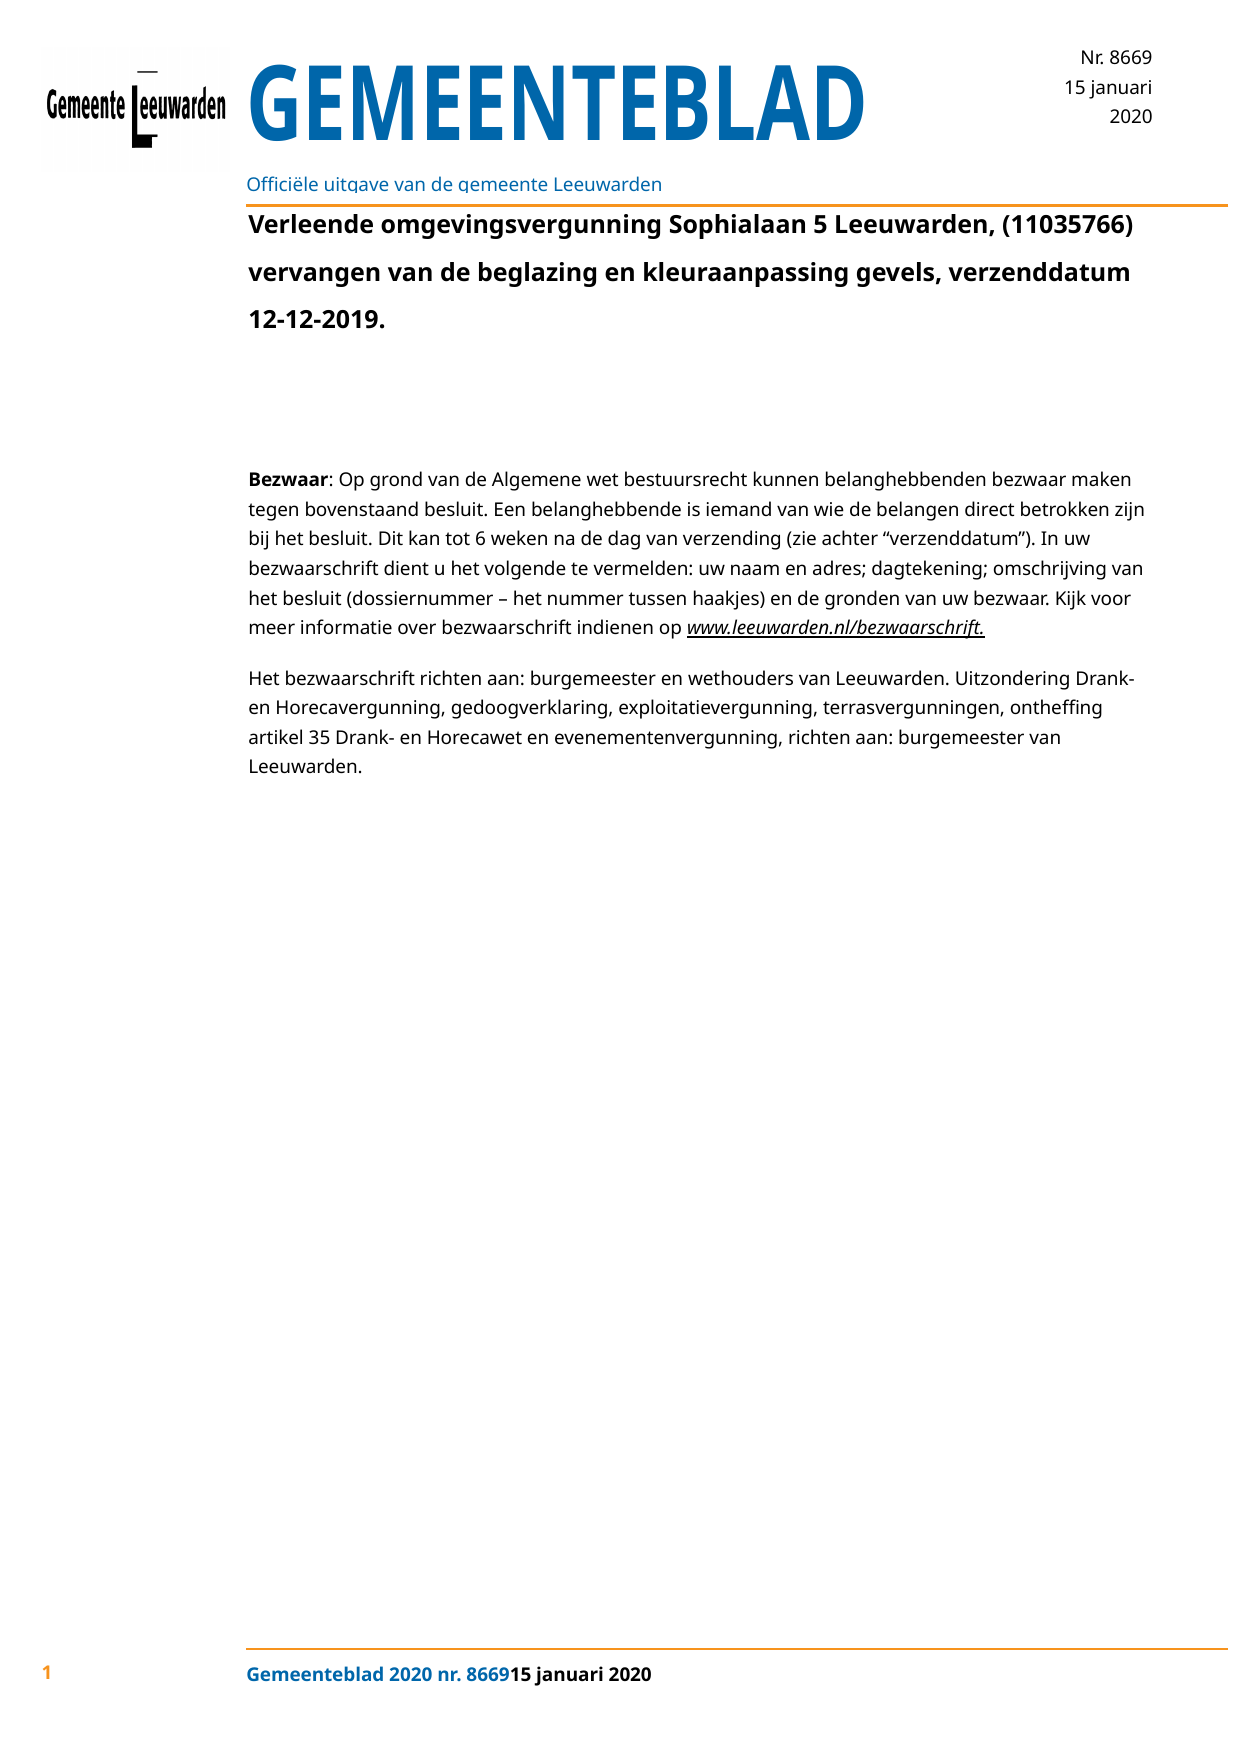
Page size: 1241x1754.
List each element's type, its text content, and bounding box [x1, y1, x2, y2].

text Verleende omgevingsvergunning Sophialaan 5 Leeuwarden, (11035766) vervangen van de beglazing en kleuraanpassing gevels, verzenddatum 12-12-2019. [248, 207, 1152, 336]
text Het bezwaarschrift richten aan: burgemeester en wethouders van Leeuwarden. Uitzondering Drank- en Horecavergunning, gedoogverklaring, exploitatievergunning, terrasvergunningen, ontheffing artikel 35 Drank- en Horecawet en evenementenvergunning, richten aan: burgemeester van Leeuwarden. [248, 665, 1152, 779]
text Bezwaar: Op grond van de Algemene wet bestuursrecht kunnen belanghebbenden bezwaar maken tegen bovenstaand besluit. Een belanghebbende is iemand van wie de belangen direct betrokken zijn bij het besluit. Dit kan tot 6 weken na de dag van verzending (zie achter “verzenddatum”). In uw bezwaarschrift dient u het volgende te vermelden: uw naam en adres; dagtekening; omschrijving van het besluit (dossiernummer – het nummer tussen haakjes) en de gronden van uw bezwaar. Kijk voor meer informatie over bezwaarschrift indienen op www.leeuwarden.nl/bezwaarschrift. [248, 466, 1152, 640]
picture [41, 47, 231, 172]
